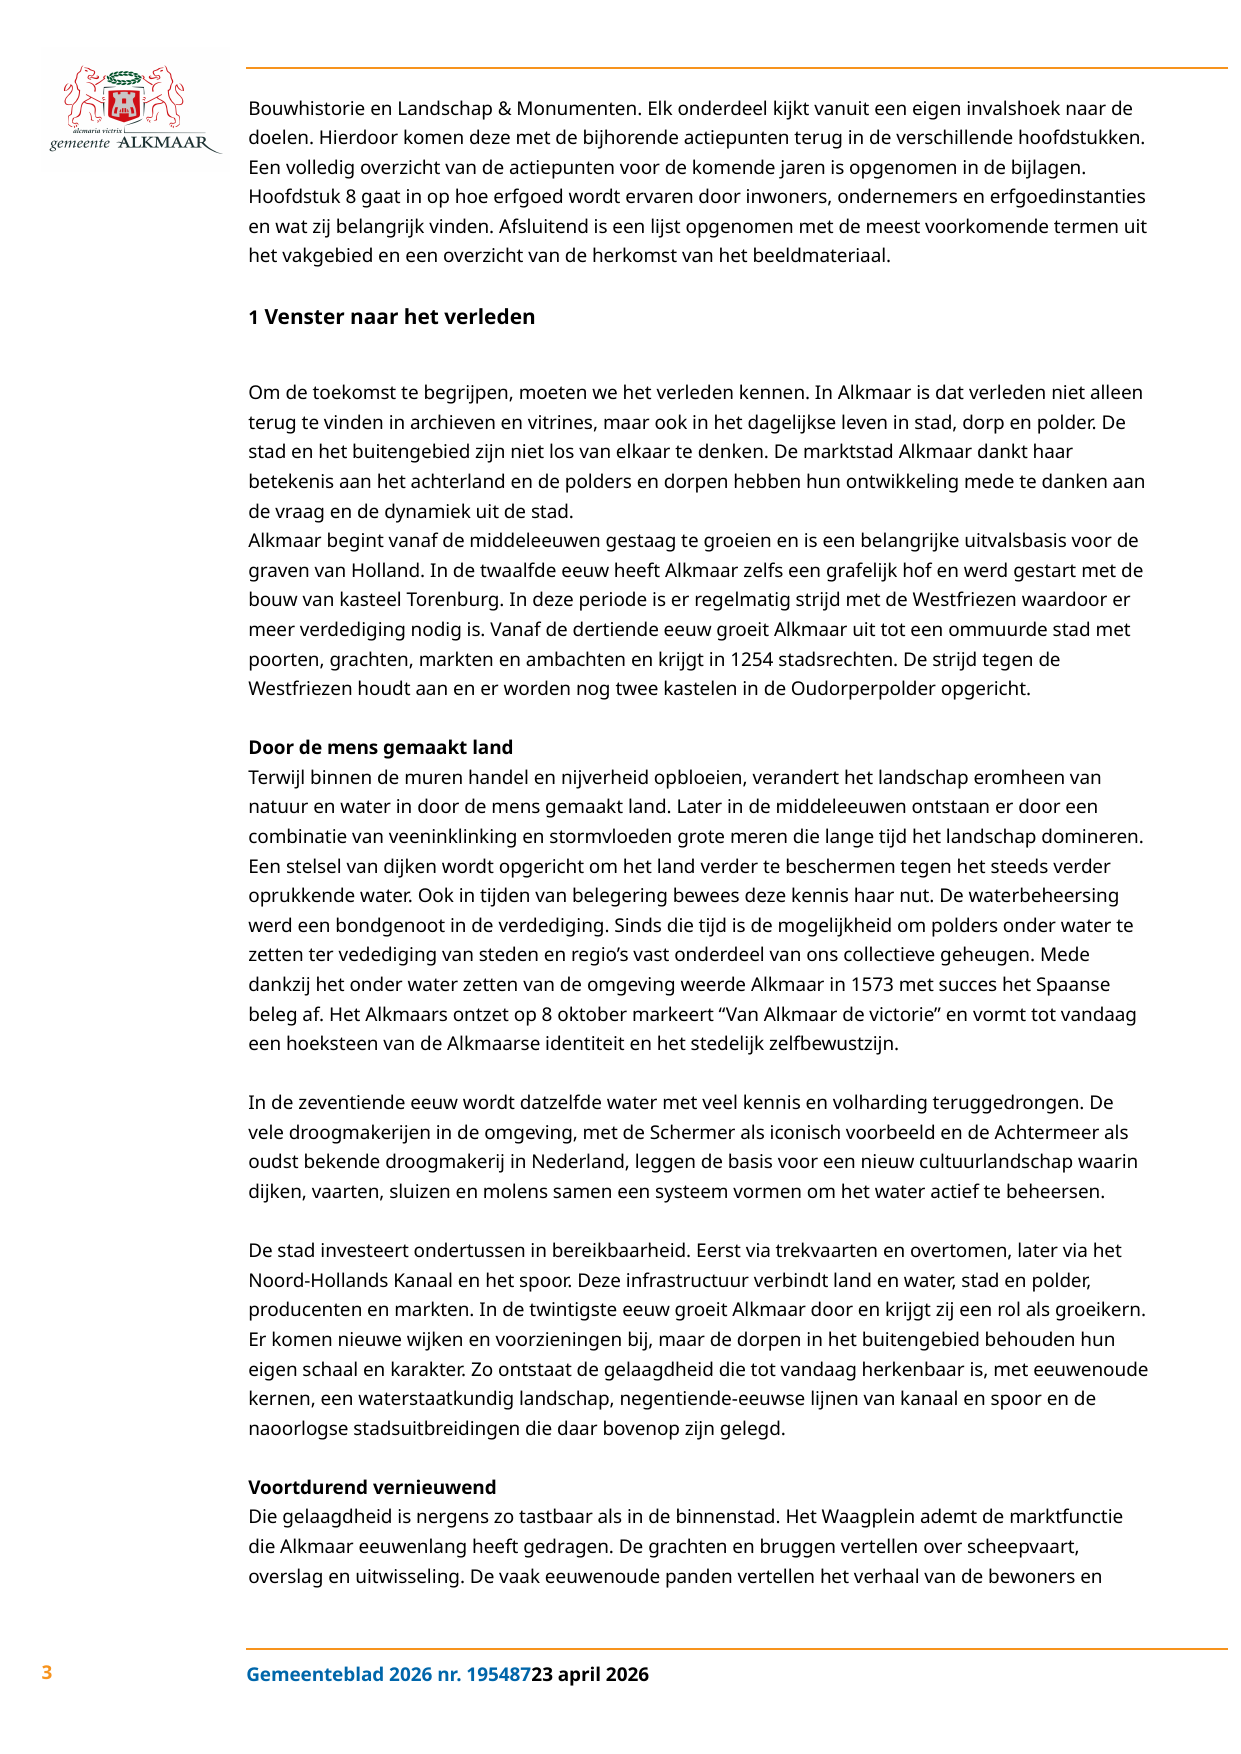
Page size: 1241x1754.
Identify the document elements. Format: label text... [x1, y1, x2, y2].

text Alkmaar begint vanaf de middeleeuwen gestaag te groeien en is een belangrijke uitvalsbasis voor de graven van Holland. In de twaalfde eeuw heeft Alkmaar zelfs een grafelijk hof en werd gestart met de bouw van kasteel Torenburg. In deze periode is er regelmatig strijd met de Westfriezen waardoor er meer verdediging nodig is. Vanaf de dertiende eeuw groeit Alkmaar uit tot een ommuurde stad met poorten, grachten, markten en ambachten en krijgt in 1254 stadsrechten. De strijd tegen de Westfriezen houdt aan en er worden nog twee kastelen in de Oudorperpolder opgericht. [248, 527, 1152, 701]
text Door de mens gemaakt land [248, 734, 1152, 760]
text Bouwhistorie en Landschap & Monumenten. Elk onderdeel kijkt vanuit een eigen invalshoek naar de doelen. Hierdoor komen deze met de bijhorende actiepunten terug in de verschillende hoofdstukken. Een volledig overzicht van de actiepunten voor de komende jaren is opgenomen in de bijlagen. Hoofdstuk 8 gaat in op hoe erfgoed wordt ervaren door inwoners, ondernemers en erfgoedinstanties en wat zij belangrijk vinden. Afsluitend is een lijst opgenomen met de meest voorkomende termen uit het vakgebied en een overzicht van de herkomst van het beeldmateriaal. [248, 95, 1152, 268]
picture [41, 47, 231, 172]
text Om de toekomst te begrijpen, moeten we het verleden kennen. In Alkmaar is dat verleden niet alleen terug te vinden in archieven en vitrines, maar ook in het dagelijkse leven in stad, dorp en polder. De stad en het buitengebied zijn niet los van elkaar te denken. De marktstad Alkmaar dankt haar betekenis aan het achterland en de polders en dorpen hebben hun ontwikkeling mede te danken aan de vraag en de dynamiek uit de stad. [248, 379, 1152, 524]
text In de zeventiende eeuw wordt datzelfde water met veel kennis en volharding teruggedrongen. De vele droogmakerijen in de omgeving, met de Schermer als iconisch voorbeeld en de Achtermeer als oudst bekende droogmakerij in Nederland, leggen de basis voor een nieuw cultuurlandschap waarin dijken, vaarten, sluizen en molens samen een systeem vormen om het water actief te beheersen. [248, 1089, 1152, 1204]
text De stad investeert ondertussen in bereikbaarheid. Eerst via trekvaarten en overtomen, later via het Noord-Hollands Kanaal en het spoor. Deze infrastructuur verbindt land en water, stad en polder, producenten en markten. In de twintigste eeuw groeit Alkmaar door en krijgt zij een rol als groeikern. Er komen nieuwe wijken en voorzieningen bij, maar de dorpen in het buitengebied behouden hun eigen schaal en karakter. Zo ontstaat de gelaagdheid die tot vandaag herkenbaar is, met eeuwenoude kernen, een waterstaatkundig landschap, negentiende-eeuwse lijnen van kanaal en spoor en de naoorlogse stadsuitbreidingen die daar bovenop zijn gelegd. [248, 1237, 1152, 1441]
text Voortdurend vernieuwend [248, 1474, 1152, 1500]
text Terwijl binnen de muren handel en nijverheid opbloeien, verandert het landschap eromheen van natuur en water in door de mens gemaakt land. Later in de middeleeuwen ontstaan er door een combinatie van veeninklinking en stormvloeden grote meren die lange tijd het landschap domineren. Een stelsel van dijken wordt opgericht om het land verder te beschermen tegen het steeds verder oprukkende water. Ook in tijden van belegering bewees deze kennis haar nut. De waterbeheersing werd een bondgenoot in de verdediging. Sinds die tijd is de mogelijkheid om polders onder water te zetten ter vedediging van steden en regio’s vast onderdeel van ons collectieve geheugen. Mede dankzij het onder water zetten van de omgeving weerde Alkmaar in 1573 met succes het Spaanse beleg af. Het Alkmaars ontzet op 8 oktober markeert “Van Alkmaar de victorie” en vormt tot vandaag een hoeksteen van de Alkmaarse identiteit en het stedelijk zelfbewustzijn. [248, 764, 1152, 1056]
text 1 Venster naar het verleden [248, 302, 1152, 330]
text Die gelaagdheid is nergens zo tastbaar als in de binnenstad. Het Waagplein ademt de marktfunctie die Alkmaar eeuwenlang heeft gedragen. De grachten en bruggen vertellen over scheepvaart, overslag en uitwisseling. De vaak eeuwenoude panden vertellen het verhaal van de bewoners en [248, 1504, 1152, 1589]
